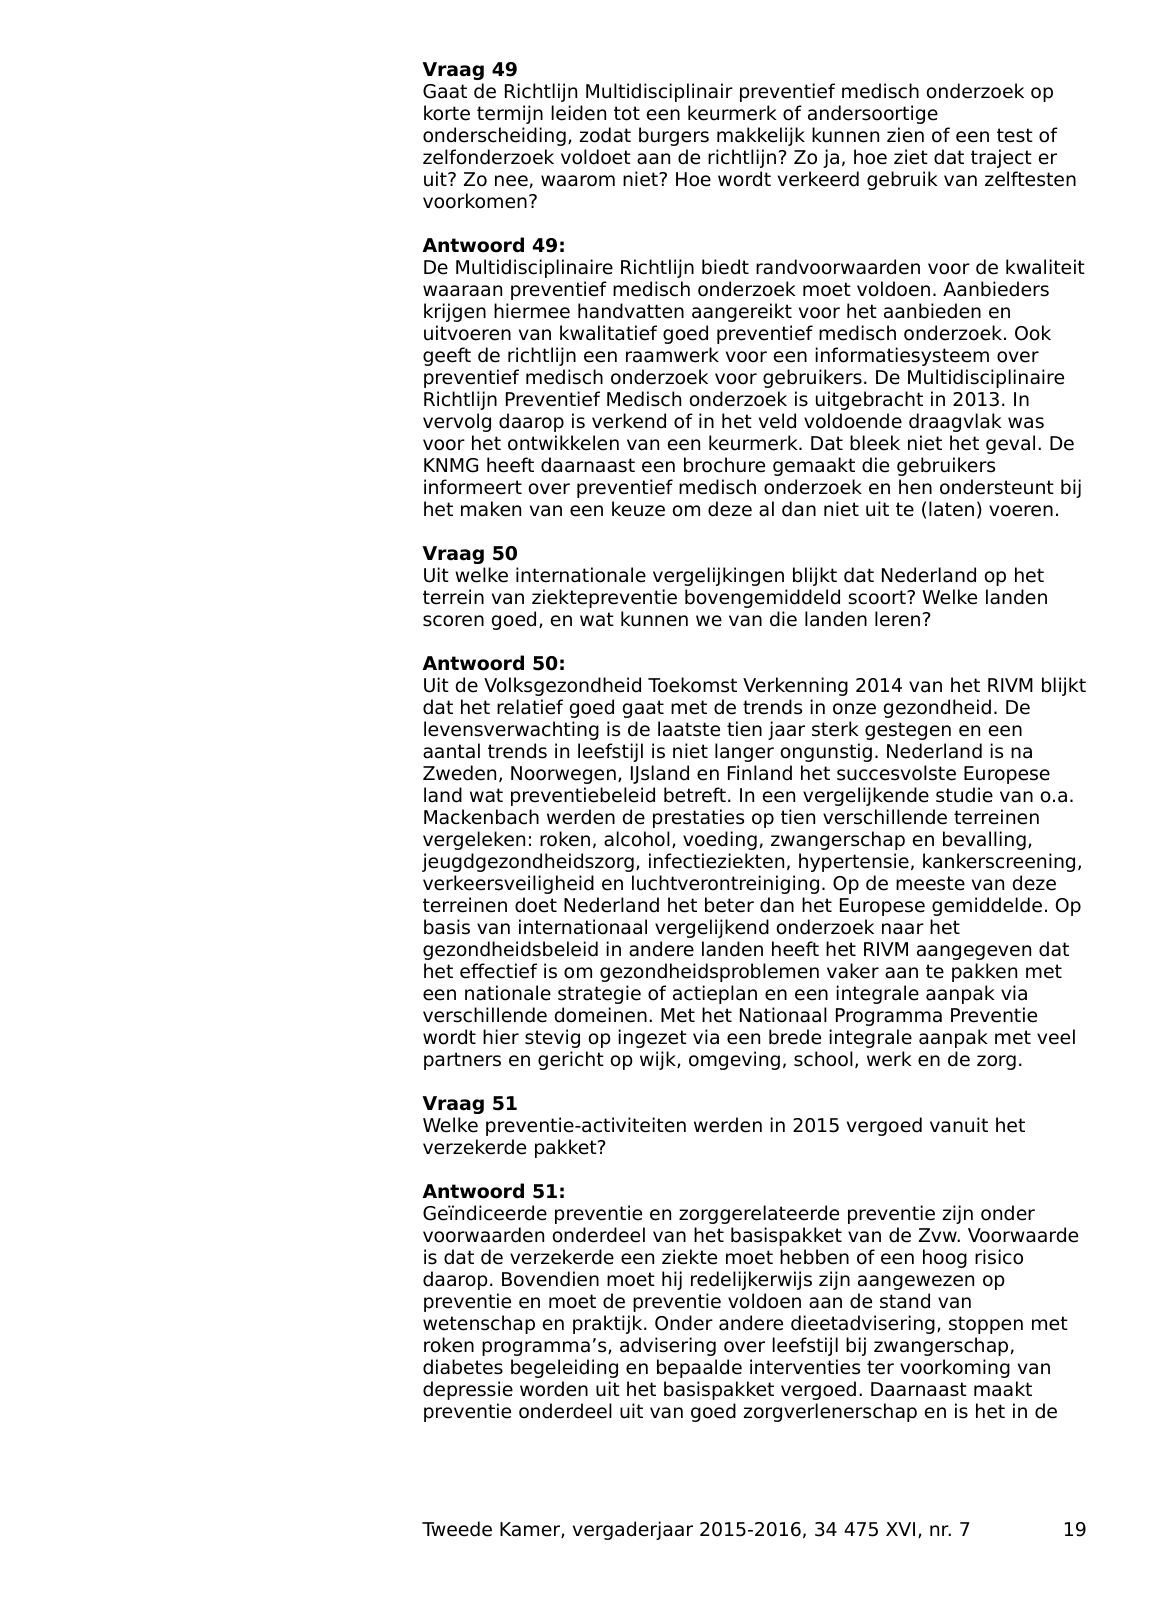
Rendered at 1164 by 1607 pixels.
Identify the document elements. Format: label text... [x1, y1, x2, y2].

text Vraag 50 [422, 543, 1087, 565]
text Vraag 51 [422, 1093, 1087, 1115]
text De Multidisciplinaire Richtlijn biedt randvoorwaarden voor de kwaliteit waaraan preventief medisch onderzoek moet voldoen. Aanbieders krijgen hiermee handvatten aangereikt voor het aanbieden en uitvoeren van kwalitatief goed preventief medisch onderzoek. Ook geeft de richtlijn een raamwerk voor een informatiesysteem over preventief medisch onderzoek voor gebruikers. De Multidisciplinaire Richtlijn Preventief Medisch onderzoek is uitgebracht in 2013. In vervolg daarop is verkend of in het veld voldoende draagvlak was voor het ontwikkelen van een keurmerk. Dat bleek niet het geval. De KNMG heeft daarnaast een brochure gemaakt die gebruikers informeert over preventief medisch onderzoek en hen ondersteunt bij het maken van een keuze om deze al dan niet uit te (laten) voeren. [422, 257, 1087, 521]
text Antwoord 51: [422, 1181, 1087, 1203]
text Vraag 49 [422, 59, 1087, 81]
text Geïndiceerde preventie en zorggerelateerde preventie zijn onder voorwaarden onderdeel van het basispakket van de Zvw. Voorwaarde is dat de verzekerde een ziekte moet hebben of een hoog risico daarop. Bovendien moet hij redelijkerwijs zijn aangewezen op preventie en moet de preventie voldoen aan de stand van wetenschap en praktijk. Onder andere dieetadvisering, stoppen met roken programma’s, advisering over leefstijl bij zwangerschap, diabetes begeleiding en bepaalde interventies ter voorkoming van depressie worden uit het basispakket vergoed. Daarnaast maakt preventie onderdeel uit van goed zorgverlenerschap en is het in de [422, 1203, 1087, 1423]
text Welke preventie-activiteiten werden in 2015 vergoed vanuit het verzekerde pakket? [422, 1115, 1087, 1159]
text Gaat de Richtlijn Multidisciplinair preventief medisch onderzoek op korte termijn leiden tot een keurmerk of andersoortige onderscheiding, zodat burgers makkelijk kunnen zien of een test of zelfonderzoek voldoet aan de richtlijn? Zo ja, hoe ziet dat traject er uit? Zo nee, waarom niet? Hoe wordt verkeerd gebruik van zelftesten voorkomen? [422, 81, 1087, 213]
text Uit de Volksgezondheid Toekomst Verkenning 2014 van het RIVM blijkt dat het relatief goed gaat met de trends in onze gezondheid. De levensverwachting is de laatste tien jaar sterk gestegen en een aantal trends in leefstijl is niet langer ongunstig. Nederland is na Zweden, Noorwegen, IJsland en Finland het succesvolste Europese land wat preventiebeleid betreft. In een vergelijkende studie van o.a. Mackenbach werden de prestaties op tien verschillende terreinen vergeleken: roken, alcohol, voeding, zwangerschap en bevalling, jeugdgezondheidszorg, infectieziekten, hypertensie, kankerscreening, verkeersveiligheid en luchtverontreiniging. Op de meeste van deze terreinen doet Nederland het beter dan het Europese gemiddelde. Op basis van internationaal vergelijkend onderzoek naar het gezondheidsbeleid in andere landen heeft het RIVM aangegeven dat het effectief is om gezondheidsproblemen vaker aan te pakken met een nationale strategie of actieplan en een integrale aanpak via verschillende domeinen. Met het Nationaal Programma Preventie wordt hier stevig op ingezet via een brede integrale aanpak met veel partners en gericht op wijk, omgeving, school, werk en de zorg. [422, 675, 1087, 1071]
text Antwoord 50: [422, 653, 1087, 675]
text Antwoord 49: [422, 235, 1087, 257]
text Uit welke internationale vergelijkingen blijkt dat Nederland op het terrein van ziektepreventie bovengemiddeld scoort? Welke landen scoren goed, en wat kunnen we van die landen leren? [422, 565, 1087, 631]
